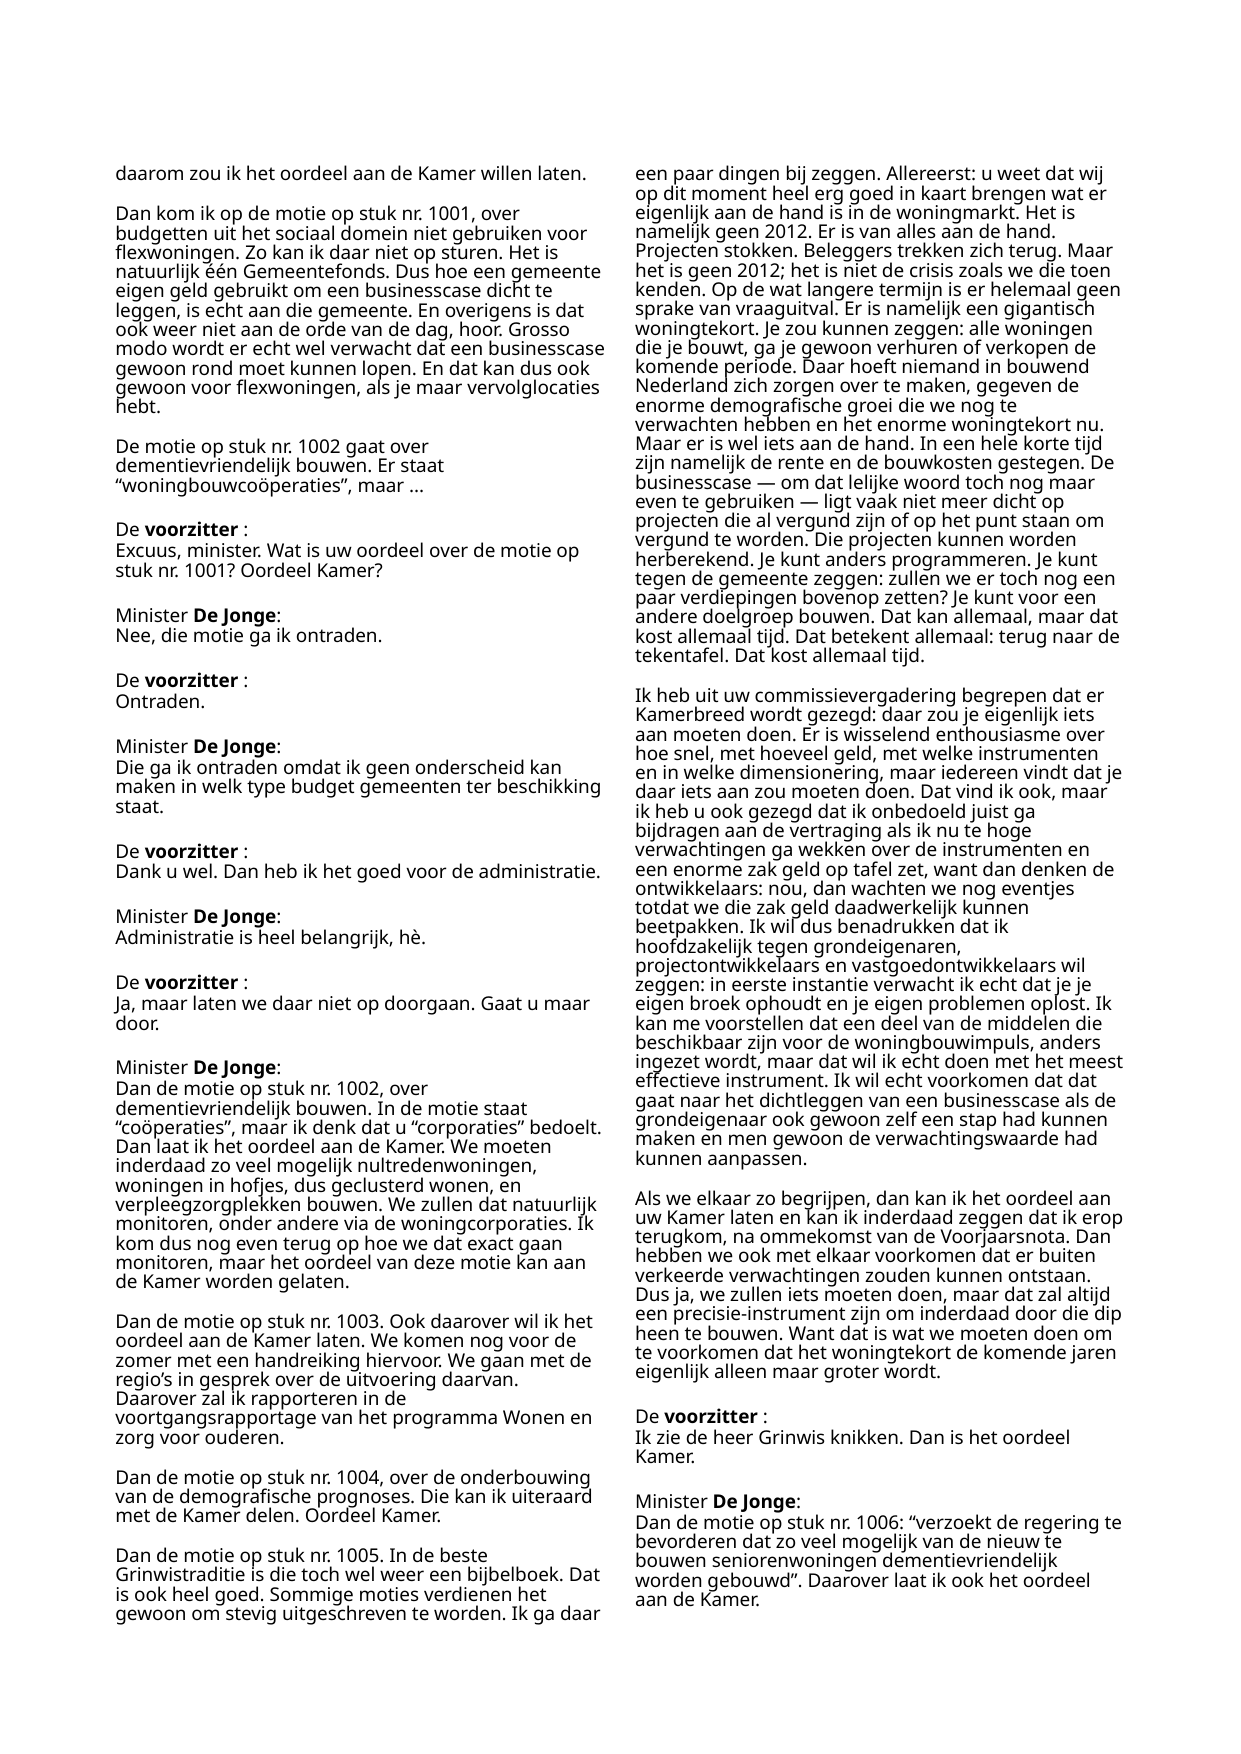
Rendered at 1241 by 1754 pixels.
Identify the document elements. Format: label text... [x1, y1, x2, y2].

text Ik heb uit uw commissievergadering begrepen dat er Kamerbreed wordt gezegd: daar zou je eigenlijk iets aan moeten doen. Er is wisselend enthousiasme over hoe snel, met hoeveel geld, met welke instrumenten en in welke dimensionering, maar iedereen vindt dat je daar iets aan zou moeten doen. Dat vind ik ook, maar ik heb u ook gezegd dat ik onbedoeld juist ga bijdragen aan de vertraging als ik nu te hoge verwachtingen ga wekken over de instrumenten en een enorme zak geld op tafel zet, want dan denken de ontwikkelaars: nou, dan wachten we nog eventjes totdat we die zak geld daadwerkelijk kunnen beetpakken. Ik wil dus benadrukken dat ik hoofdzakelijk tegen grondeigenaren, projectontwikkelaars en vastgoedontwikkelaars wil zeggen: in eerste instantie verwacht ik echt dat je je eigen broek ophoudt en je eigen problemen oplost. Ik kan me voorstellen dat een deel van de middelen die beschikbaar zijn voor de woningbouwimpuls, anders ingezet wordt, maar dat wil ik echt doen met het meest effectieve instrument. Ik wil echt voorkomen dat dat gaat naar het dichtleggen van een businesscase als de grondeigenaar ook gewoon zelf een stap had kunnen maken en men gewoon de verwachtingswaarde had kunnen aanpassen. [635, 687, 1125, 1169]
text De voorzitter : [115, 838, 605, 863]
text Minister De Jonge: [635, 1488, 1125, 1514]
text daarom zou ik het oordeel aan de Kamer willen laten. [115, 165, 605, 184]
text Ontraden. [115, 693, 605, 713]
text Als we elkaar zo begrijpen, dan kan ik het oordeel aan uw Kamer laten en kan ik inderdaad zeggen dat ik erop terugkom, na ommekomst van de Voorjaarsnota. Dan hebben we ook met elkaar voorkomen dat er buiten verkeerde verwachtingen zouden kunnen ontstaan. Dus ja, we zullen iets moeten doen, maar dat zal altijd een precisie-instrument zijn om inderdaad door die dip heen te bouwen. Want dat is wat we moeten doen om te voorkomen dat het woningtekort de komende jaren eigenlijk alleen maar groter wordt. [635, 1189, 1125, 1382]
text Dan de motie op stuk nr. 1006: “verzoekt de regering te bevorderen dat zo veel mogelijk van de nieuw te bouwen seniorenwoningen dementievriendelijk worden gebouwd”. Daarover laat ik ook het oordeel aan de Kamer. [635, 1514, 1125, 1610]
text Nee, die motie ga ik ontraden. [115, 627, 605, 647]
text Minister De Jonge: [115, 1054, 605, 1080]
text Dan de motie op stuk nr. 1005. In de beste Grinwistraditie is die toch wel weer een bijbelboek. Dat is ook heel goed. Sommige moties verdienen het gewoon om stevig uitgeschreven te worden. Ik ga daar [115, 1547, 605, 1624]
text Dank u wel. Dan heb ik het goed voor de administratie. [115, 863, 605, 883]
text Minister De Jonge: [115, 733, 605, 759]
text Excuus, minister. Wat is uw oordeel over de motie op stuk nr. 1001? Oordeel Kamer? [115, 542, 605, 581]
text De motie op stuk nr. 1002 gaat over dementievriendelijk bouwen. Er staat “woningbouwcoöperaties”, maar ... [115, 438, 605, 496]
text Dan de motie op stuk nr. 1002, over dementievriendelijk bouwen. In de motie staat “coöperaties”, maar ik denk dat u “corporaties” bedoelt. Dan laat ik het oordeel aan de Kamer. We moeten inderdaad zo veel mogelijk nultredenwoningen, woningen in hofjes, dus geclusterd wonen, en verpleegzorgplekken bouwen. We zullen dat natuurlijk monitoren, onder andere via de woningcorporaties. Ik kom dus nog even terug op hoe we dat exact gaan monitoren, maar het oordeel van deze motie kan aan de Kamer worden gelaten. [115, 1080, 605, 1292]
text De voorzitter : [115, 668, 605, 693]
text De voorzitter : [115, 969, 605, 995]
text Ik zie de heer Grinwis knikken. Dan is het oordeel Kamer. [635, 1429, 1125, 1467]
text Ja, maar laten we daar niet op doorgaan. Gaat u maar door. [115, 995, 605, 1034]
text Dan de motie op stuk nr. 1003. Ook daarover wil ik het oordeel aan de Kamer laten. We komen nog voor de zomer met een handreiking hiervoor. We gaan met de regio’s in gesprek over de uitvoering daarvan. Daarover zal ik rapporteren in de voortgangsrapportage van het programma Wonen en zorg voor ouderen. [115, 1313, 605, 1448]
text een paar dingen bij zeggen. Allereerst: u weet dat wij op dit moment heel erg goed in kaart brengen wat er eigenlijk aan de hand is in de woningmarkt. Het is namelijk geen 2012. Er is van alles aan de hand. Projecten stokken. Beleggers trekken zich terug. Maar het is geen 2012; het is niet de crisis zoals we die toen kenden. Op de wat langere termijn is er helemaal geen sprake van vraaguitval. Er is namelijk een gigantisch woningtekort. Je zou kunnen zeggen: alle woningen die je bouwt, ga je gewoon verhuren of verkopen de komende periode. Daar hoeft niemand in bouwend Nederland zich zorgen over te maken, gegeven de enorme demografische groei die we nog te verwachten hebben en het enorme woningtekort nu. Maar er is wel iets aan de hand. In een hele korte tijd zijn namelijk de rente en de bouwkosten gestegen. De businesscase — om dat lelijke woord toch nog maar even te gebruiken — ligt vaak niet meer dicht op projecten die al vergund zijn of op het punt staan om vergund te worden. Die projecten kunnen worden herberekend. Je kunt anders programmeren. Je kunt tegen de gemeente zeggen: zullen we er toch nog een paar verdiepingen bovenop zetten? Je kunt voor een andere doelgroep bouwen. Dat kan allemaal, maar dat kost allemaal tijd. Dat betekent allemaal: terug naar de tekentafel. Dat kost allemaal tijd. [635, 165, 1125, 666]
text Minister De Jonge: [115, 904, 605, 929]
text De voorzitter : [115, 517, 605, 542]
text Dan kom ik op de motie op stuk nr. 1001, over budgetten uit het sociaal domein niet gebruiken voor flexwoningen. Zo kan ik daar niet op sturen. Het is natuurlijk één Gemeentefonds. Dus hoe een gemeente eigen geld gebruikt om een businesscase dicht te leggen, is echt aan die gemeente. En overigens is dat ook weer niet aan de orde van de dag, hoor. Grosso modo wordt er echt wel verwacht dat een businesscase gewoon rond moet kunnen lopen. En dat kan dus ook gewoon voor flexwoningen, als je maar vervolglocaties hebt. [115, 205, 605, 417]
text Die ga ik ontraden omdat ik geen onderscheid kan maken in welk type budget gemeenten ter beschikking staat. [115, 759, 605, 817]
text Dan de motie op stuk nr. 1004, over de onderbouwing van de demografische prognoses. Die kan ik uiteraard met de Kamer delen. Oordeel Kamer. [115, 1469, 605, 1526]
text Administratie is heel belangrijk, hè. [115, 929, 605, 949]
text De voorzitter : [635, 1403, 1125, 1429]
text Minister De Jonge: [115, 602, 605, 627]
